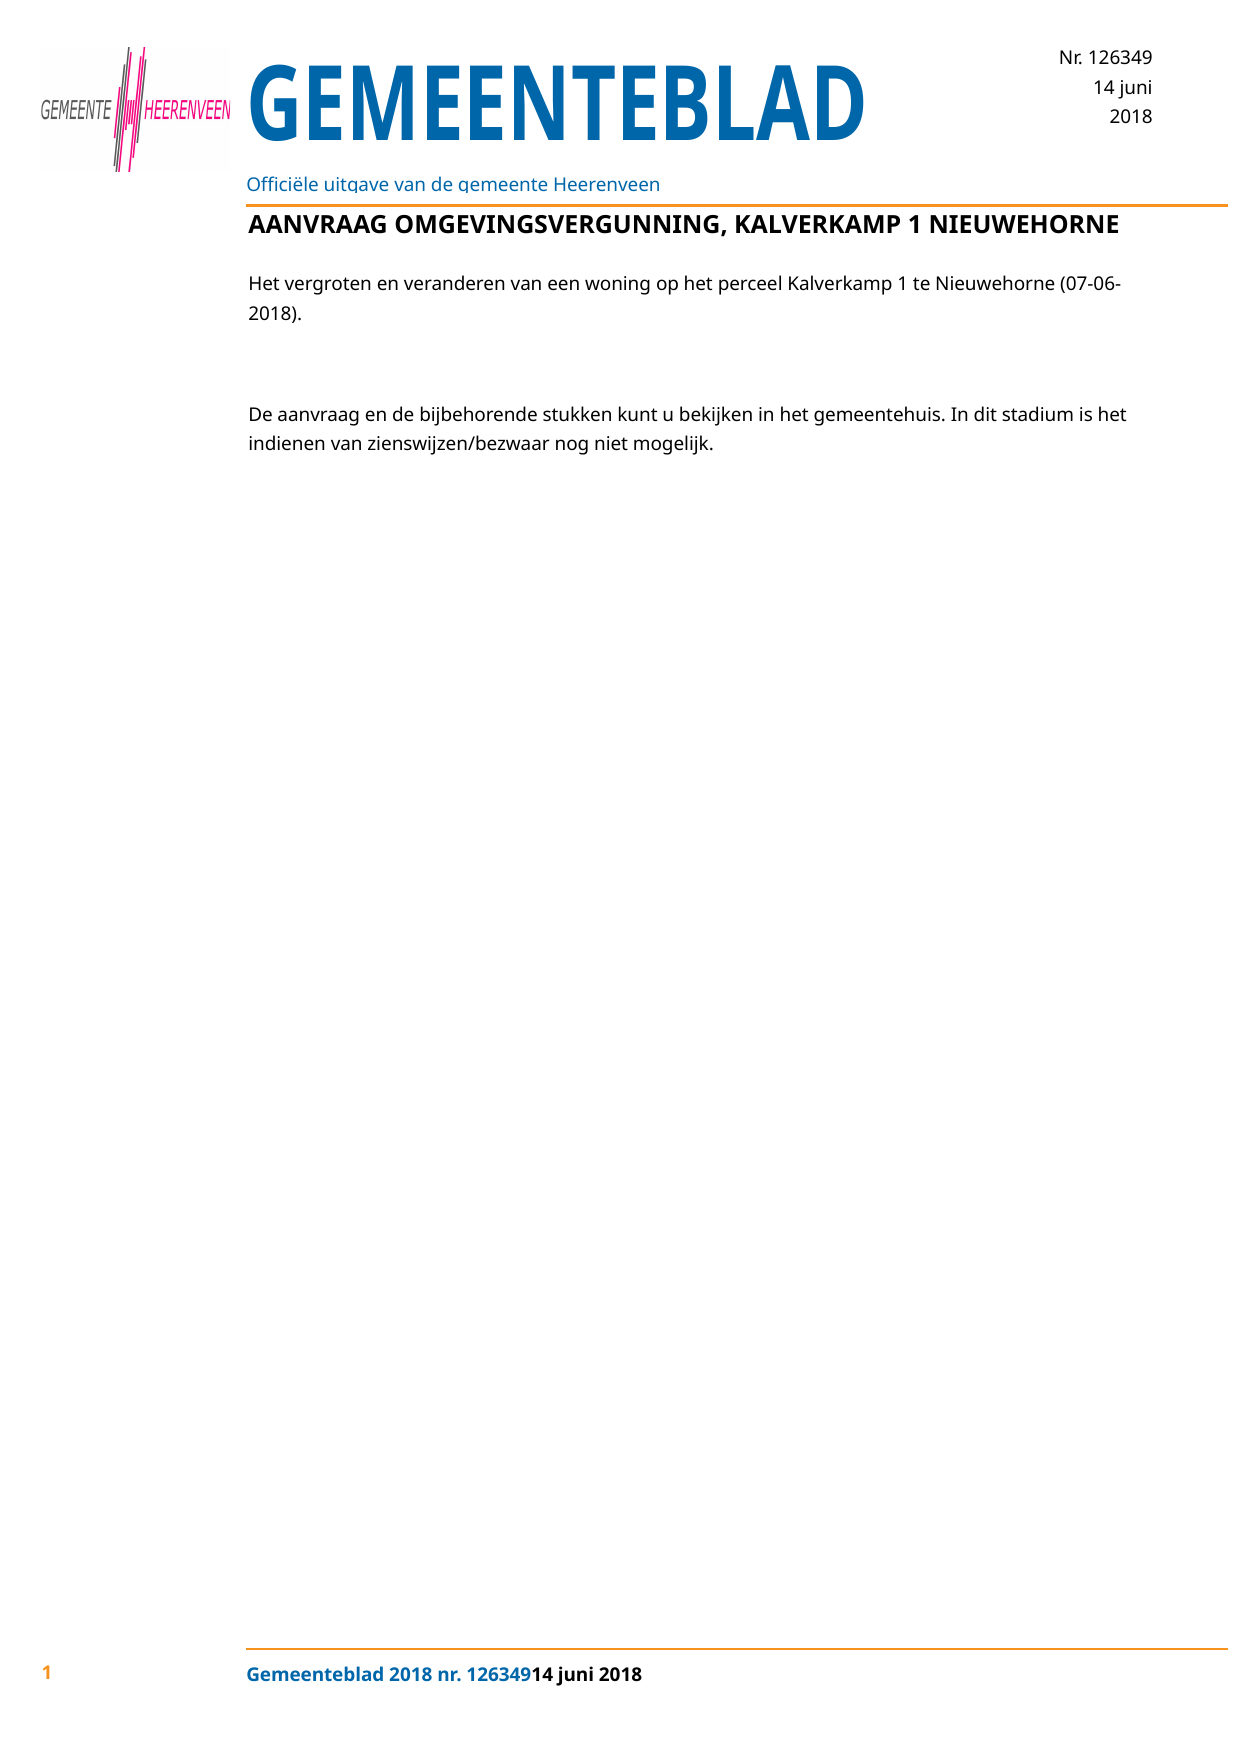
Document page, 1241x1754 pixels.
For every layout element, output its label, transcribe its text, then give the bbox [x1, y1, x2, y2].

text AANVRAAG OMGEVINGSVERGUNNING, KALVERKAMP 1 NIEUWEHORNE [248, 207, 1152, 241]
text De aanvraag en de bijbehorende stukken kunt u bekijken in het gemeentehuis. In dit stadium is het indienen van zienswijzen/bezwaar nog niet mogelijk. [248, 401, 1152, 456]
text Het vergroten en veranderen van een woning op het perceel Kalverkamp 1 te Nieuwehorne (07-06-2018). [248, 270, 1152, 326]
picture [41, 47, 231, 172]
